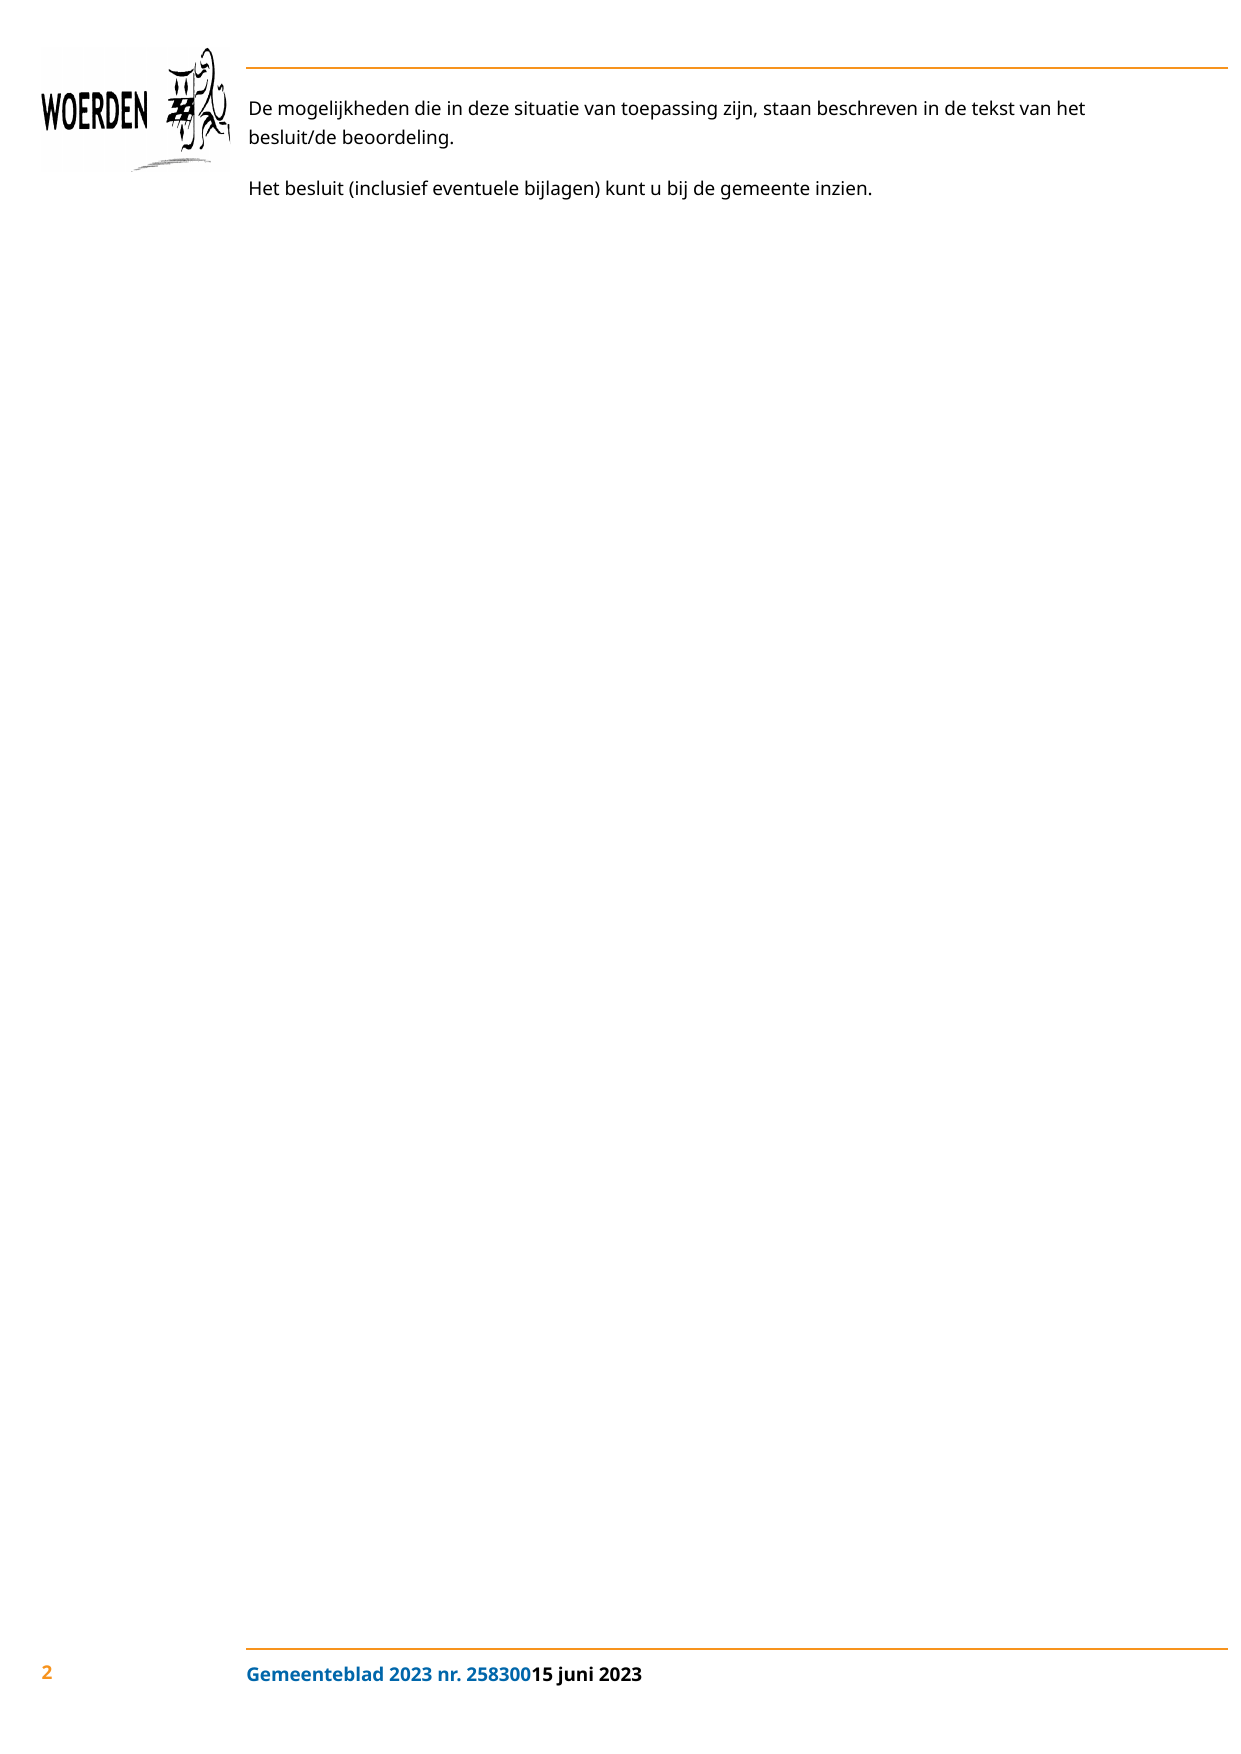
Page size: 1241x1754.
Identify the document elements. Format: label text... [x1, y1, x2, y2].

picture [41, 47, 231, 172]
text De mogelijkheden die in deze situatie van toepassing zijn, staan beschreven in de tekst van het besluit/de beoordeling. [248, 95, 1152, 150]
text Het besluit (inclusief eventuele bijlagen) kunt u bij de gemeente inzien. [248, 175, 1152, 201]
